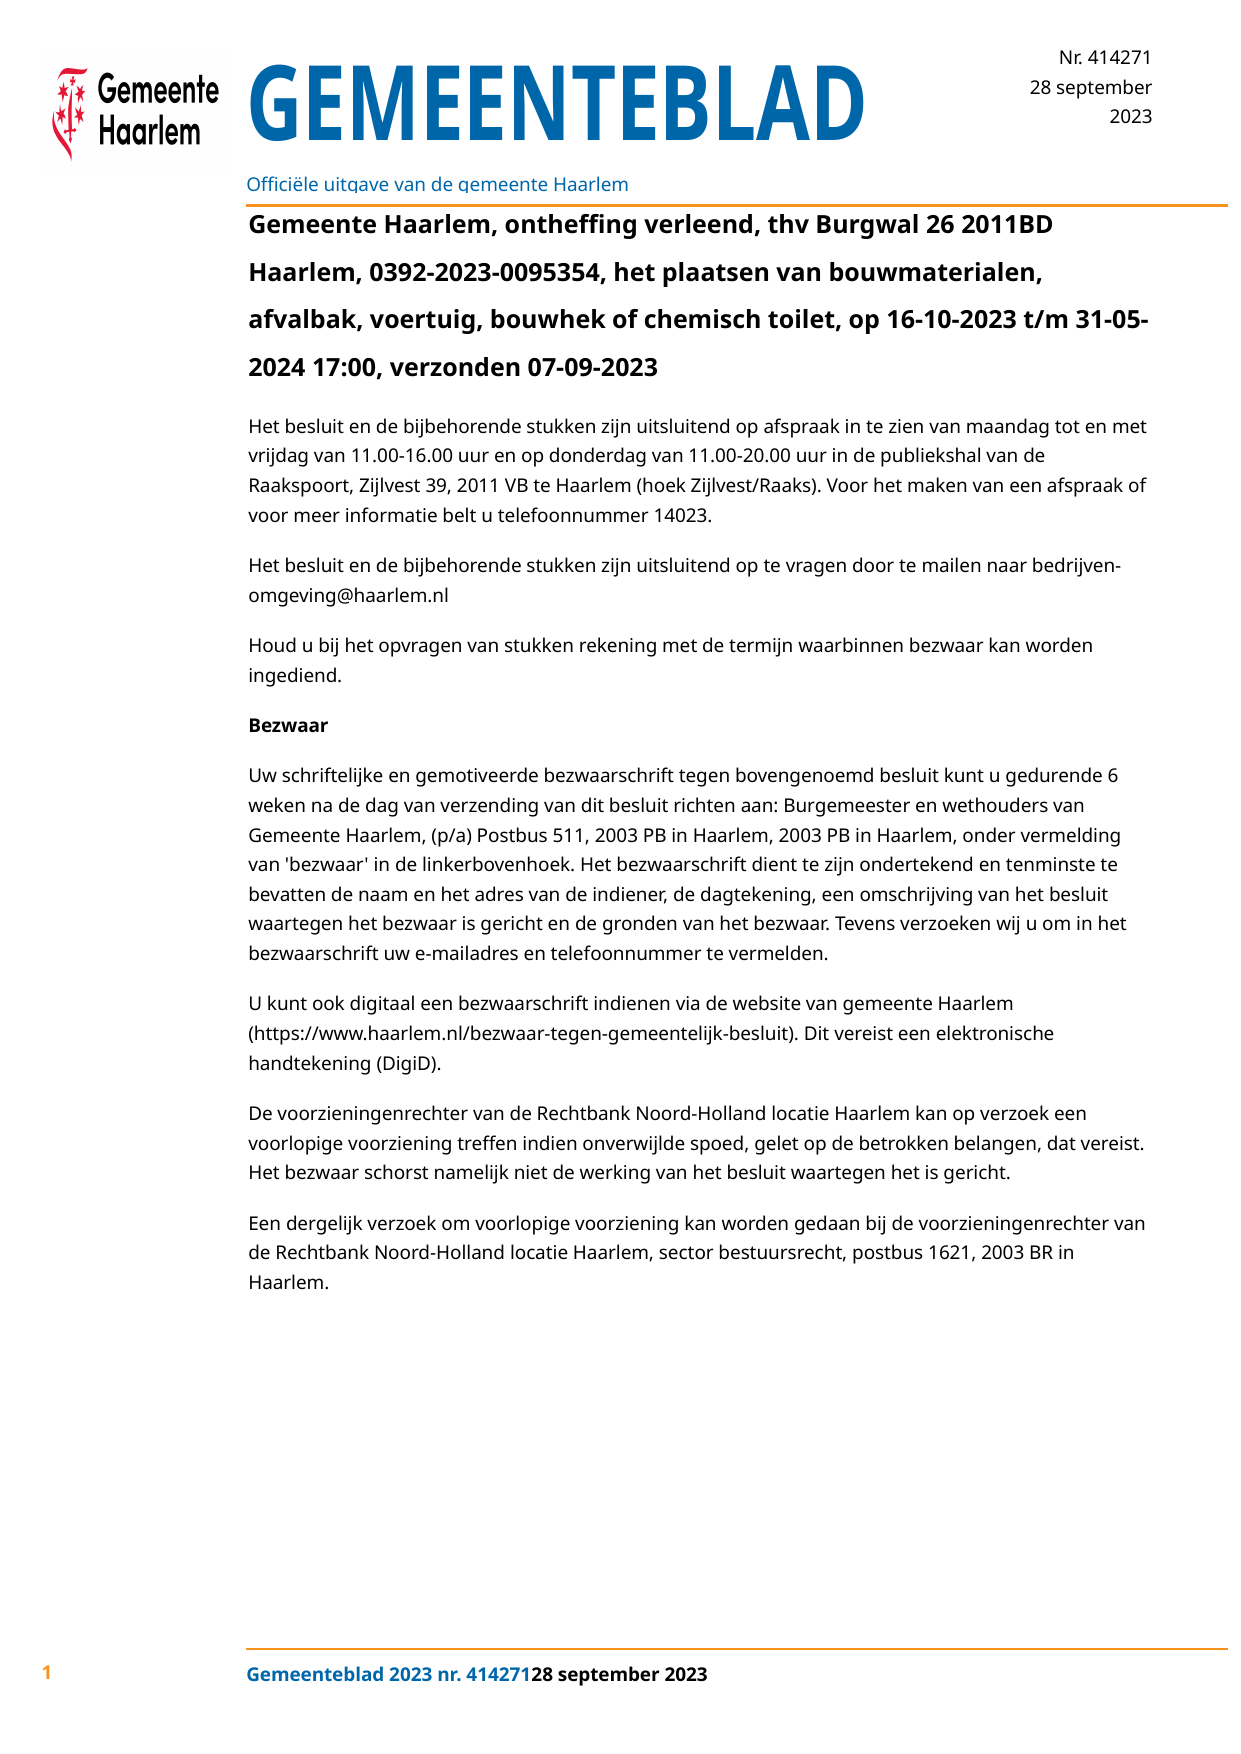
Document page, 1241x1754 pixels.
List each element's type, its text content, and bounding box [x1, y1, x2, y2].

text Bezwaar [248, 712, 1152, 738]
picture [41, 47, 231, 172]
text U kunt ook digitaal een bezwaarschrift indienen via de website van gemeente Haarlem (https://www.haarlem.nl/bezwaar-tegen-gemeentelijk-besluit). Dit vereist een elektronische handtekening (DigiD). [248, 991, 1152, 1076]
text Een dergelijk verzoek om voorlopige voorziening kan worden gedaan bij de voorzieningenrechter van de Rechtbank Noord-Holland locatie Haarlem, sector bestuursrecht, postbus 1621, 2003 BR in Haarlem. [248, 1210, 1152, 1295]
text Uw schriftelijke en gemotiveerde bezwaarschrift tegen bovengenoemd besluit kunt u gedurende 6 weken na de dag van verzending van dit besluit richten aan: Burgemeester en wethouders van Gemeente Haarlem, (p/a) Postbus 511, 2003 PB in Haarlem, 2003 PB in Haarlem, onder vermelding van 'bezwaar' in de linkerbovenhoek. Het bezwaarschrift dient te zijn ondertekend en tenminste te bevatten de naam en het adres van de indiener, de dagtekening, een omschrijving van het besluit waartegen het bezwaar is gericht en de gronden van het bezwaar. Tevens verzoeken wij u om in het bezwaarschrift uw e-mailadres en telefoonnummer te vermelden. [248, 763, 1152, 966]
text Het besluit en de bijbehorende stukken zijn uitsluitend op te vragen door te mailen naar bedrijven-omgeving@haarlem.nl [248, 552, 1152, 608]
text Gemeente Haarlem, ontheffing verleend, thv Burgwal 26 2011BD Haarlem, 0392-2023-0095354, het plaatsen van bouwmaterialen, afvalbak, voertuig, bouwhek of chemisch toilet, op 16-10-2023 t/m 31-05-2024 17:00, verzonden 07-09-2023 [248, 207, 1152, 384]
text Het besluit en de bijbehorende stukken zijn uitsluitend op afspraak in te zien van maandag tot en met vrijdag van 11.00-16.00 uur en op donderdag van 11.00-20.00 uur in de publiekshal van de Raakspoort, Zijlvest 39, 2011 VB te Haarlem (hoek Zijlvest/Raaks). Voor het maken van een afspraak of voor meer informatie belt u telefoonnummer 14023. [248, 413, 1152, 528]
text Houd u bij het opvragen van stukken rekening met de termijn waarbinnen bezwaar kan worden ingediend. [248, 632, 1152, 688]
text De voorzieningenrechter van de Rechtbank Noord-Holland locatie Haarlem kan op verzoek een voorlopige voorziening treffen indien onverwijlde spoed, gelet op de betrokken belangen, dat vereist. Het bezwaar schorst namelijk niet de werking van het besluit waartegen het is gericht. [248, 1100, 1152, 1185]
